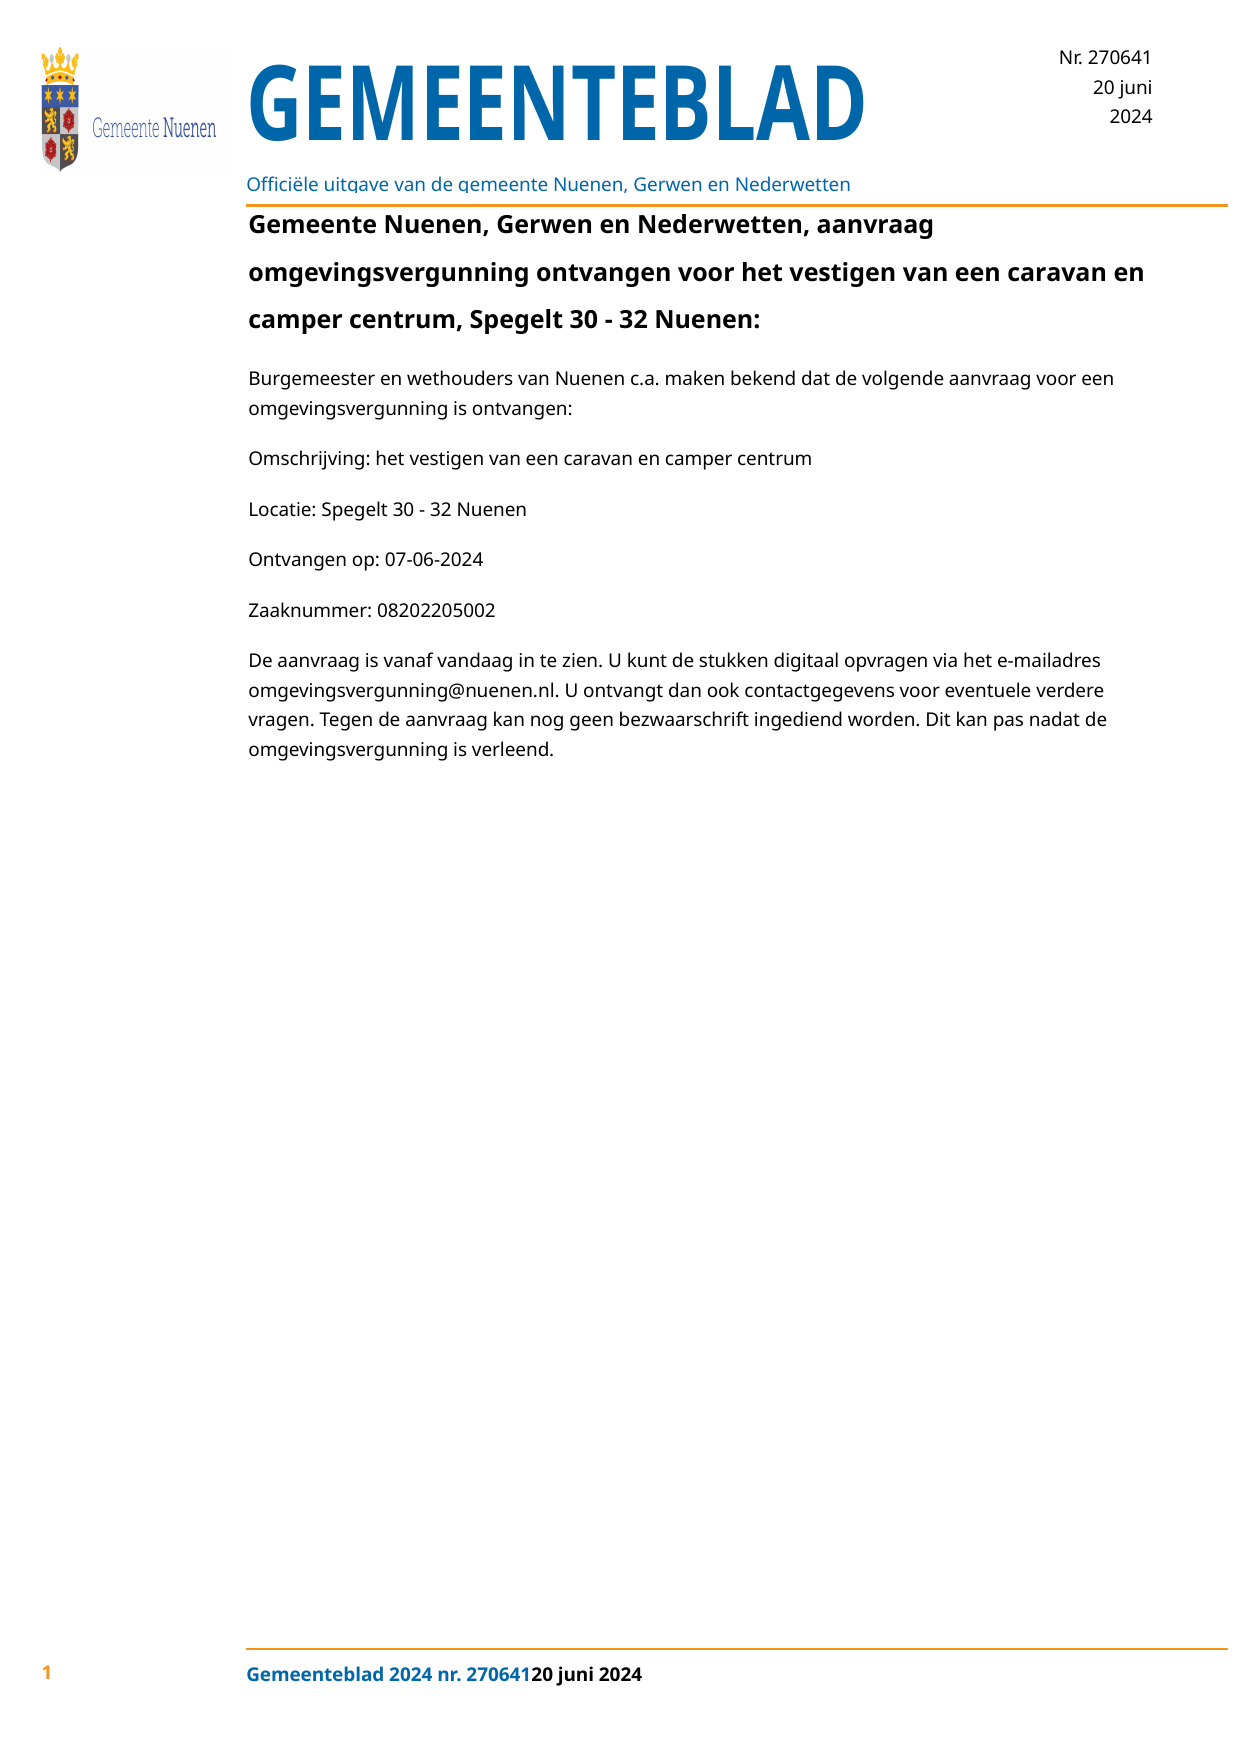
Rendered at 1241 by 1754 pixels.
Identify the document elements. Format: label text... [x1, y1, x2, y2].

text Omschrijving: het vestigen van een caravan en camper centrum [248, 446, 1152, 471]
text Locatie: Spegelt 30 - 32 Nuenen [248, 496, 1152, 522]
text Ontvangen op: 07-06-2024 [248, 546, 1152, 572]
text Zaaknummer: 08202205002 [248, 597, 1152, 622]
picture [41, 47, 231, 172]
text Burgemeester en wethouders van Nuenen c.a. maken bekend dat de volgende aanvraag voor een omgevingsvergunning is ontvangen: [248, 366, 1152, 421]
text Gemeente Nuenen, Gerwen en Nederwetten, aanvraag omgevingsvergunning ontvangen voor het vestigen van een caravan en camper centrum, Spegelt 30 - 32 Nuenen: [248, 207, 1152, 336]
text De aanvraag is vanaf vandaag in te zien. U kunt de stukken digitaal opvragen via het e-mailadres omgevingsvergunning@nuenen.nl. U ontvangt dan ook contactgegevens voor eventuele verdere vragen. Tegen de aanvraag kan nog geen bezwaarschrift ingediend worden. Dit kan pas nadat de omgevingsvergunning is verleend. [248, 647, 1152, 762]
